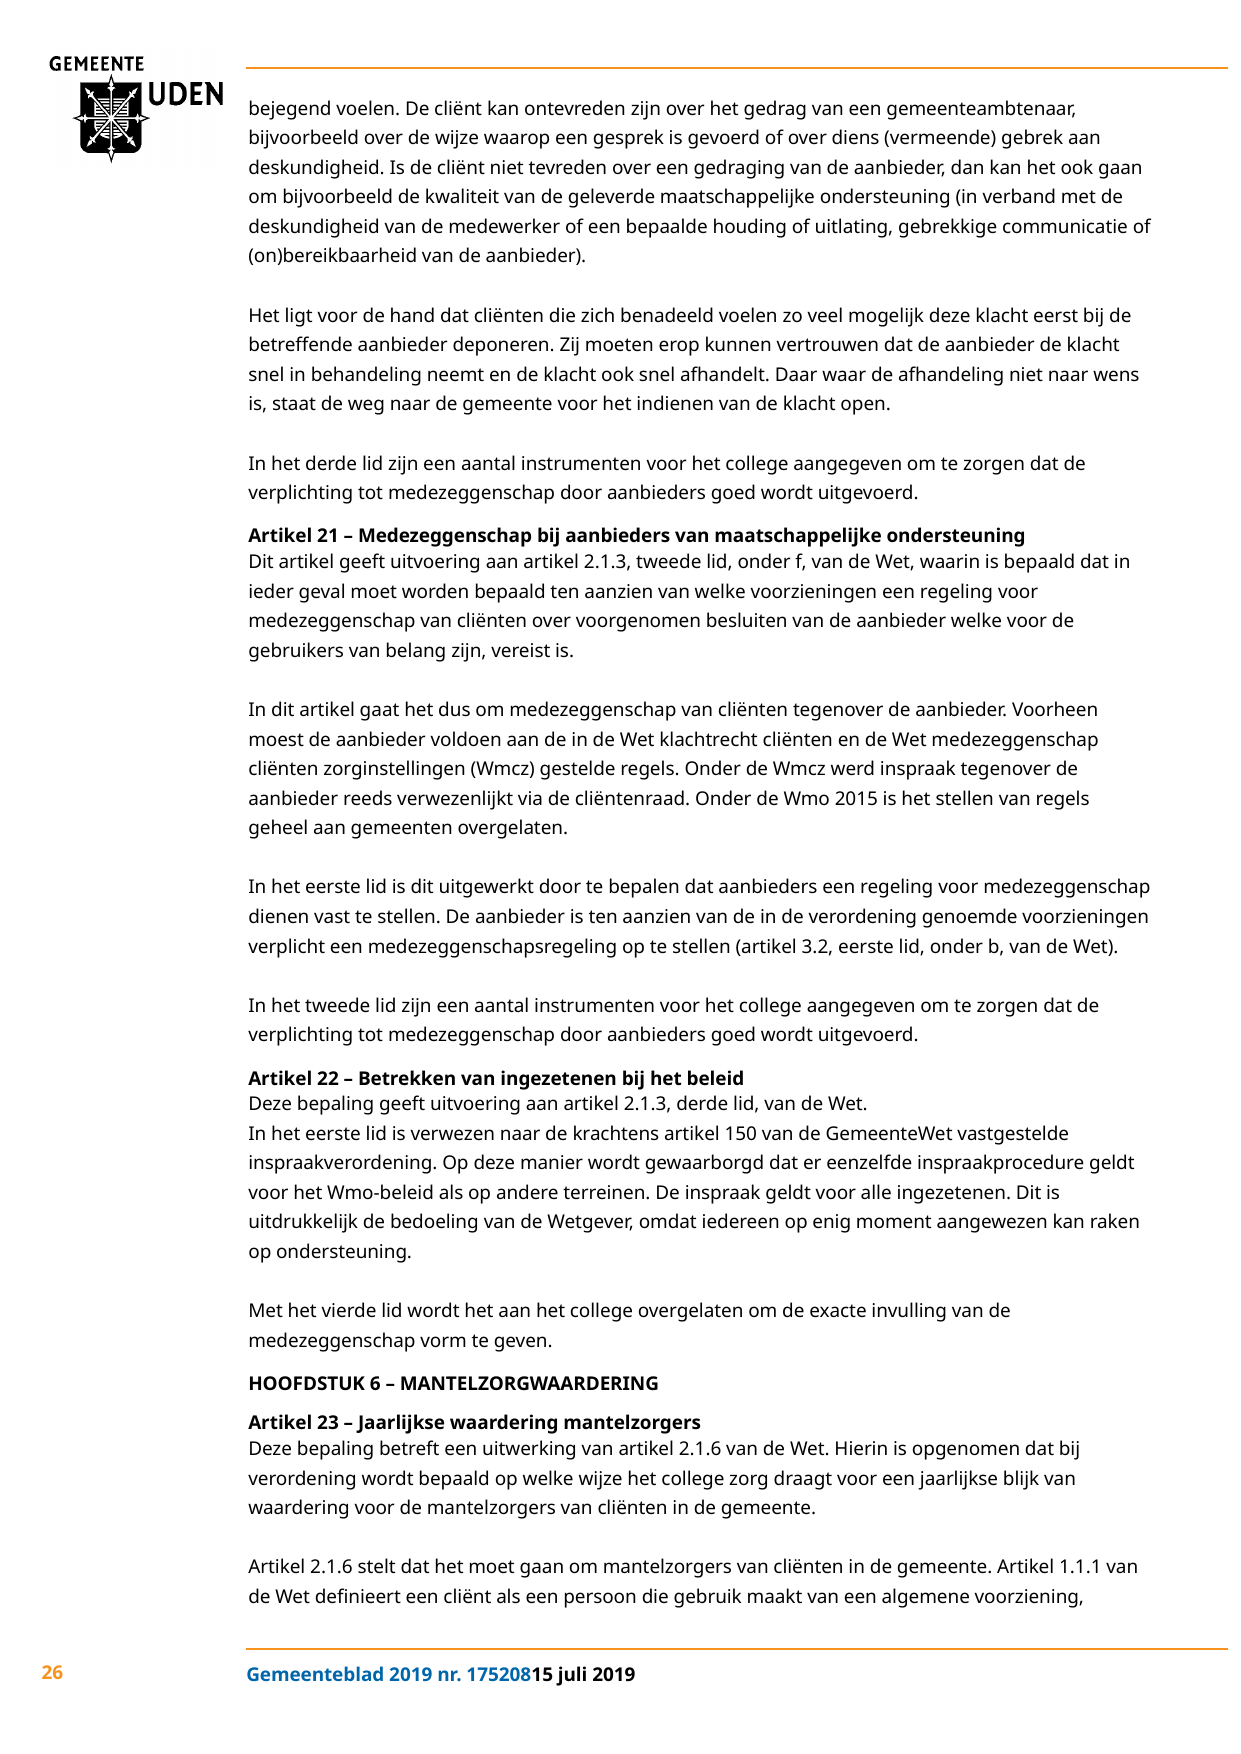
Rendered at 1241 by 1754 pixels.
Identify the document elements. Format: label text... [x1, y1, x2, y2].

text Het ligt voor de hand dat cliënten die zich benadeeld voelen zo veel mogelijk deze klacht eerst bij de betreffende aanbieder deponeren. Zij moeten erop kunnen vertrouwen dat de aanbieder de klacht snel in behandeling neemt en de klacht ook snel afhandelt. Daar waar de afhandeling niet naar wens is, staat de weg naar de gemeente voor het indienen van de klacht open. [248, 302, 1152, 416]
text In het eerste lid is verwezen naar de krachtens artikel 150 van de GemeenteWet vastgestelde inspraakverordening. Op deze manier wordt gewaarborgd dat er eenzelfde inspraakprocedure geldt voor het Wmo-beleid als op andere terreinen. De inspraak geldt voor alle ingezetenen. Dit is uitdrukkelijk de bedoeling van de Wetgever, omdat iedereen op enig moment aangewezen kan raken op ondersteuning. [248, 1120, 1152, 1264]
text In het tweede lid zijn een aantal instrumenten voor het college aangegeven om te zorgen dat de verplichting tot medezeggenschap door aanbieders goed wordt uitgevoerd. [248, 992, 1152, 1047]
text Artikel 2.1.6 stelt dat het moet gaan om mantelzorgers van cliënten in de gemeente. Artikel 1.1.1 van de Wet definieert een cliënt als een persoon die gebruik maakt van een algemene voorziening, [248, 1553, 1152, 1609]
text Met het vierde lid wordt het aan het college overgelaten om de exacte invulling van de medezeggenschap vorm te geven. [248, 1297, 1152, 1353]
text bejegend voelen. De cliënt kan ontevreden zijn over het gedrag van een gemeenteambtenaar, bijvoorbeeld over de wijze waarop een gesprek is gevoerd of over diens (vermeende) gebrek aan deskundigheid. Is de cliënt niet tevreden over een gedraging van de aanbieder, dan kan het ook gaan om bijvoorbeeld de kwaliteit van de geleverde maatschappelijke ondersteuning (in verband met de deskundigheid van de medewerker of een bepaalde houding of uitlating, gebrekkige communicatie of (on)bereikbaarheid van de aanbieder). [248, 95, 1152, 268]
picture [41, 47, 231, 172]
text In dit artikel gaat het dus om medezeggenschap van cliënten tegenover de aanbieder. Voorheen moest de aanbieder voldoen aan de in de Wet klachtrecht cliënten en de Wet medezeggenschap cliënten zorginstellingen (Wmcz) gestelde regels. Onder de Wmcz werd inspraak tegenover de aanbieder reeds verwezenlijkt via de cliëntenraad. Onder de Wmo 2015 is het stellen van regels geheel aan gemeenten overgelaten. [248, 696, 1152, 840]
text Artikel 22 – Betrekken van ingezetenen bij het beleid [248, 1065, 1152, 1090]
text In het eerste lid is dit uitgewerkt door te bepalen dat aanbieders een regeling voor medezeggenschap dienen vast te stellen. De aanbieder is ten aanzien van de in de verordening genoemde voorzieningen verplicht een medezeggenschapsregeling op te stellen (artikel 3.2, eerste lid, onder b, van de Wet). [248, 874, 1152, 958]
text Deze bepaling geeft uitvoering aan artikel 2.1.3, derde lid, van de Wet. [248, 1090, 1152, 1116]
text Dit artikel geeft uitvoering aan artikel 2.1.3, tweede lid, onder f, van de Wet, waarin is bepaald dat in ieder geval moet worden bepaald ten aanzien van welke voorzieningen een regeling voor medezeggenschap van cliënten over voorgenomen besluiten van de aanbieder welke voor de gebruikers van belang zijn, vereist is. [248, 548, 1152, 663]
text Deze bepaling betreft een uitwerking van artikel 2.1.6 van de Wet. Hierin is opgenomen dat bij verordening wordt bepaald op welke wijze het college zorg draagt voor een jaarlijkse blijk van waardering voor de mantelzorgers van cliënten in de gemeente. [248, 1435, 1152, 1520]
text HOOFDSTUK 6 – MANTELZORGWAARDERING [248, 1370, 1152, 1396]
text Artikel 23 – Jaarlijkse waardering mantelzorgers [248, 1409, 1152, 1435]
text Artikel 21 – Medezeggenschap bij aanbieders van maatschappelijke ondersteuning [248, 522, 1152, 548]
text In het derde lid zijn een aantal instrumenten voor het college aangegeven om te zorgen dat de verplichting tot medezeggenschap door aanbieders goed wordt uitgevoerd. [248, 450, 1152, 505]
